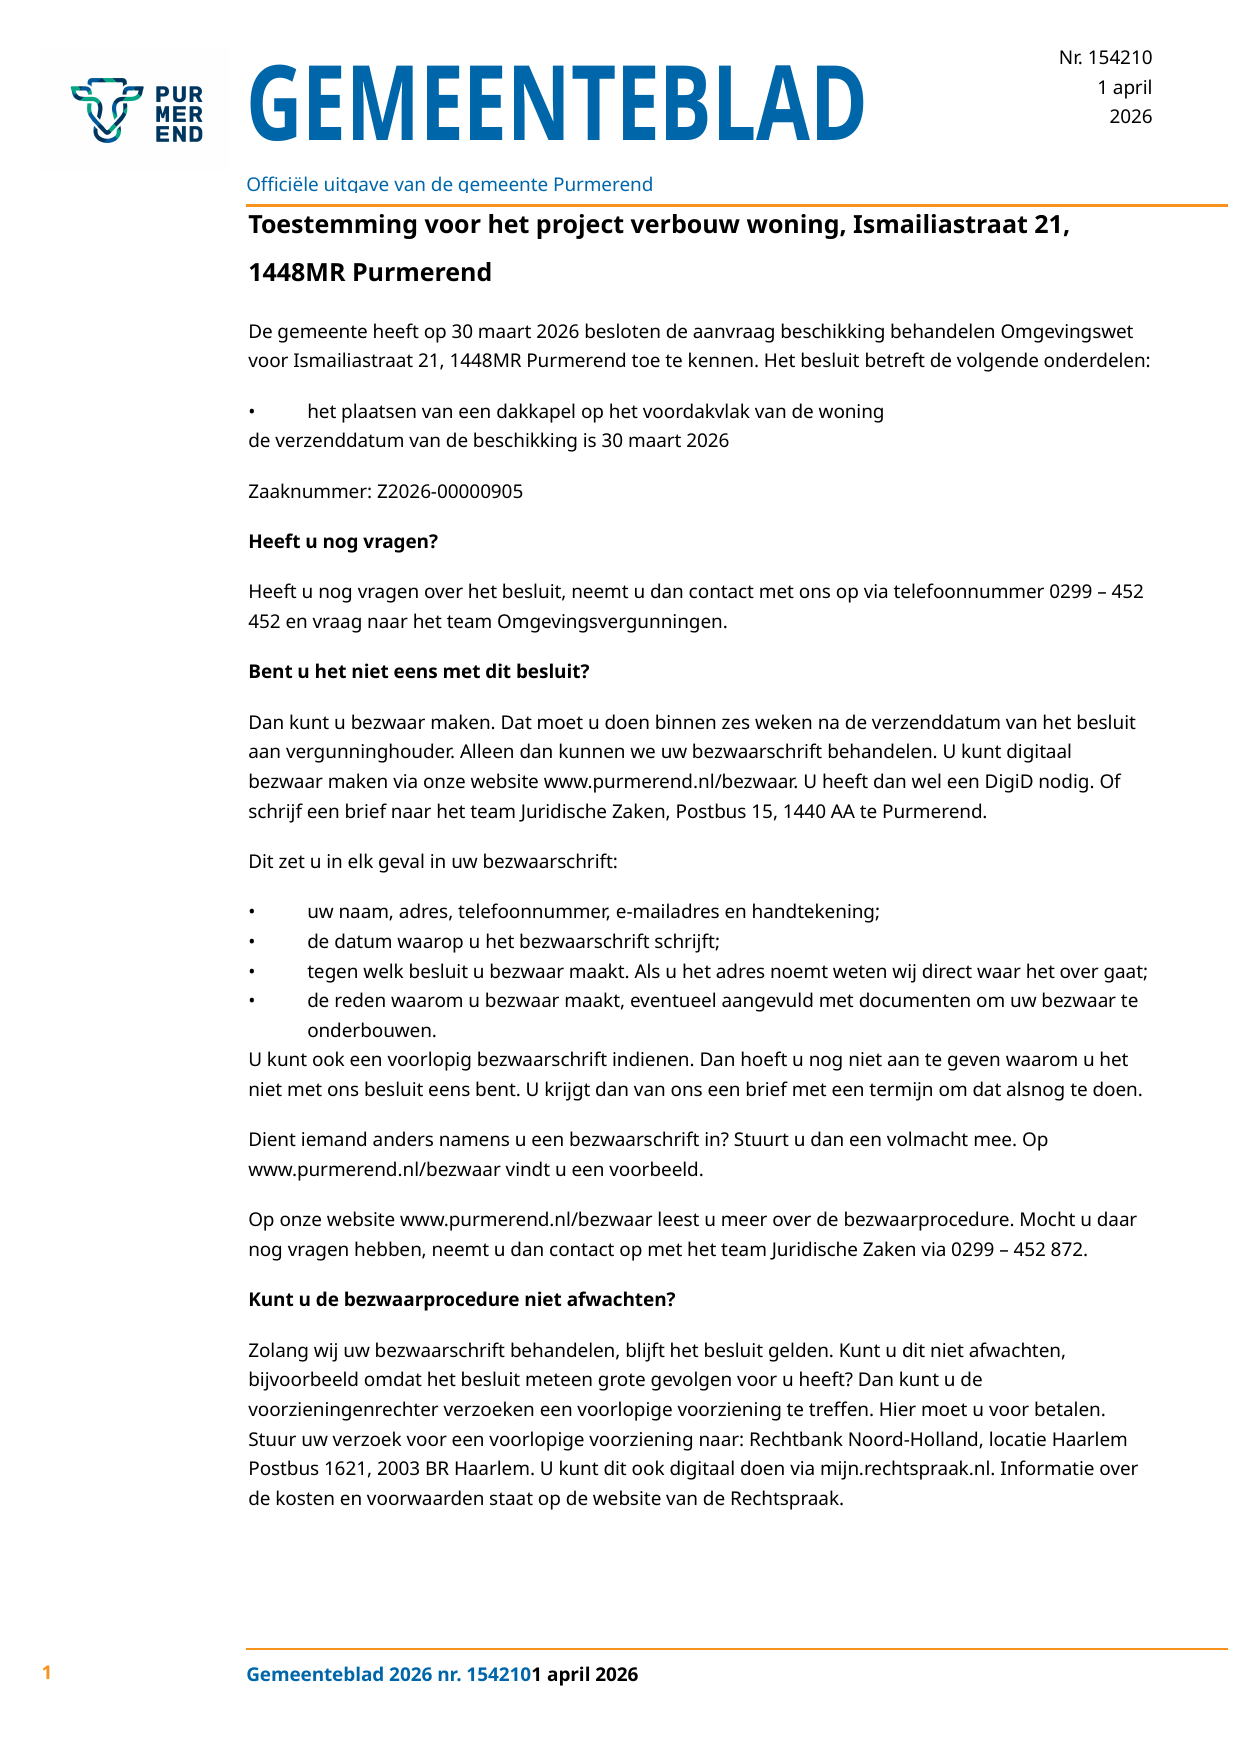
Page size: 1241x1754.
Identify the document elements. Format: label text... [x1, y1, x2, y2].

list de datum waarop u het bezwaarschrift schrijft; [248, 928, 1152, 954]
text Toestemming voor het project verbouw woning, Ismailiastraat 21, 1448MR Purmerend [248, 207, 1152, 288]
list tegen welk besluit u bezwaar maakt. Als u het adres noemt weten wij direct waar het over gaat; [248, 958, 1152, 984]
list uw naam, adres, telefoonnummer, e-mailadres en handtekening; [248, 899, 1152, 924]
text Dient iemand anders namens u een bezwaarschrift in? Stuurt u dan een volmacht mee. Op www.purmerend.nl/bezwaar vindt u een voorbeeld. [248, 1127, 1152, 1182]
picture [41, 47, 231, 172]
text Heeft u nog vragen over het besluit, neemt u dan contact met ons op via telefoonnummer 0299 – 452 452 en vraag naar het team Omgevingsvergunningen. [248, 579, 1152, 634]
text Op onze website www.purmerend.nl/bezwaar leest u meer over de bezwaarprocedure. Mocht u daar nog vragen hebben, neemt u dan contact op met het team Juridische Zaken via 0299 – 452 872. [248, 1207, 1152, 1262]
text Dit zet u in elk geval in uw bezwaarschrift: [248, 848, 1152, 874]
text Zolang wij uw bezwaarschrift behandelen, blijft het besluit gelden. Kunt u dit niet afwachten, bijvoorbeeld omdat het besluit meteen grote gevolgen voor u heeft? Dan kunt u de voorzieningenrechter verzoeken een voorlopige voorziening te treffen. Hier moet u voor betalen. Stuur uw verzoek voor een voorlopige voorziening naar: Rechtbank Noord-Holland, locatie Haarlem Postbus 1621, 2003 BR Haarlem. U kunt dit ook digitaal doen via mijn.rechtspraak.nl. Informatie over de kosten en voorwaarden staat op de website van de Rechtspraak. [248, 1337, 1152, 1511]
text Zaaknummer: Z2026-00000905 [248, 478, 1152, 504]
text de verzenddatum van de beschikking is 30 maart 2026 [248, 427, 1152, 453]
list de reden waarom u bezwaar maakt, eventueel aangevuld met documenten om uw bezwaar te onderbouwen. [248, 987, 1152, 1043]
text Kunt u de bezwaarprocedure niet afwachten? [248, 1287, 1152, 1312]
text U kunt ook een voorlopig bezwaarschrift indienen. Dan hoeft u nog niet aan te geven waarom u het niet met ons besluit eens bent. U krijgt dan van ons een brief met een termijn om dat alsnog te doen. [248, 1047, 1152, 1102]
text Bent u het niet eens met dit besluit? [248, 659, 1152, 684]
list het plaatsen van een dakkapel op het voordakvlak van de woning [248, 398, 1152, 424]
text Heeft u nog vragen? [248, 528, 1152, 554]
text De gemeente heeft op 30 maart 2026 besloten de aanvraag beschikking behandelen Omgevingswet voor Ismailiastraat 21, 1448MR Purmerend toe te kennen. Het besluit betreft de volgende onderdelen: [248, 318, 1152, 373]
text Dan kunt u bezwaar maken. Dat moet u doen binnen zes weken na de verzenddatum van het besluit aan vergunninghouder. Alleen dan kunnen we uw bezwaarschrift behandelen. U kunt digitaal bezwaar maken via onze website www.purmerend.nl/bezwaar. U heeft dan wel een DigiD nodig. Of schrijf een brief naar het team Juridische Zaken, Postbus 15, 1440 AA te Purmerend. [248, 709, 1152, 824]
